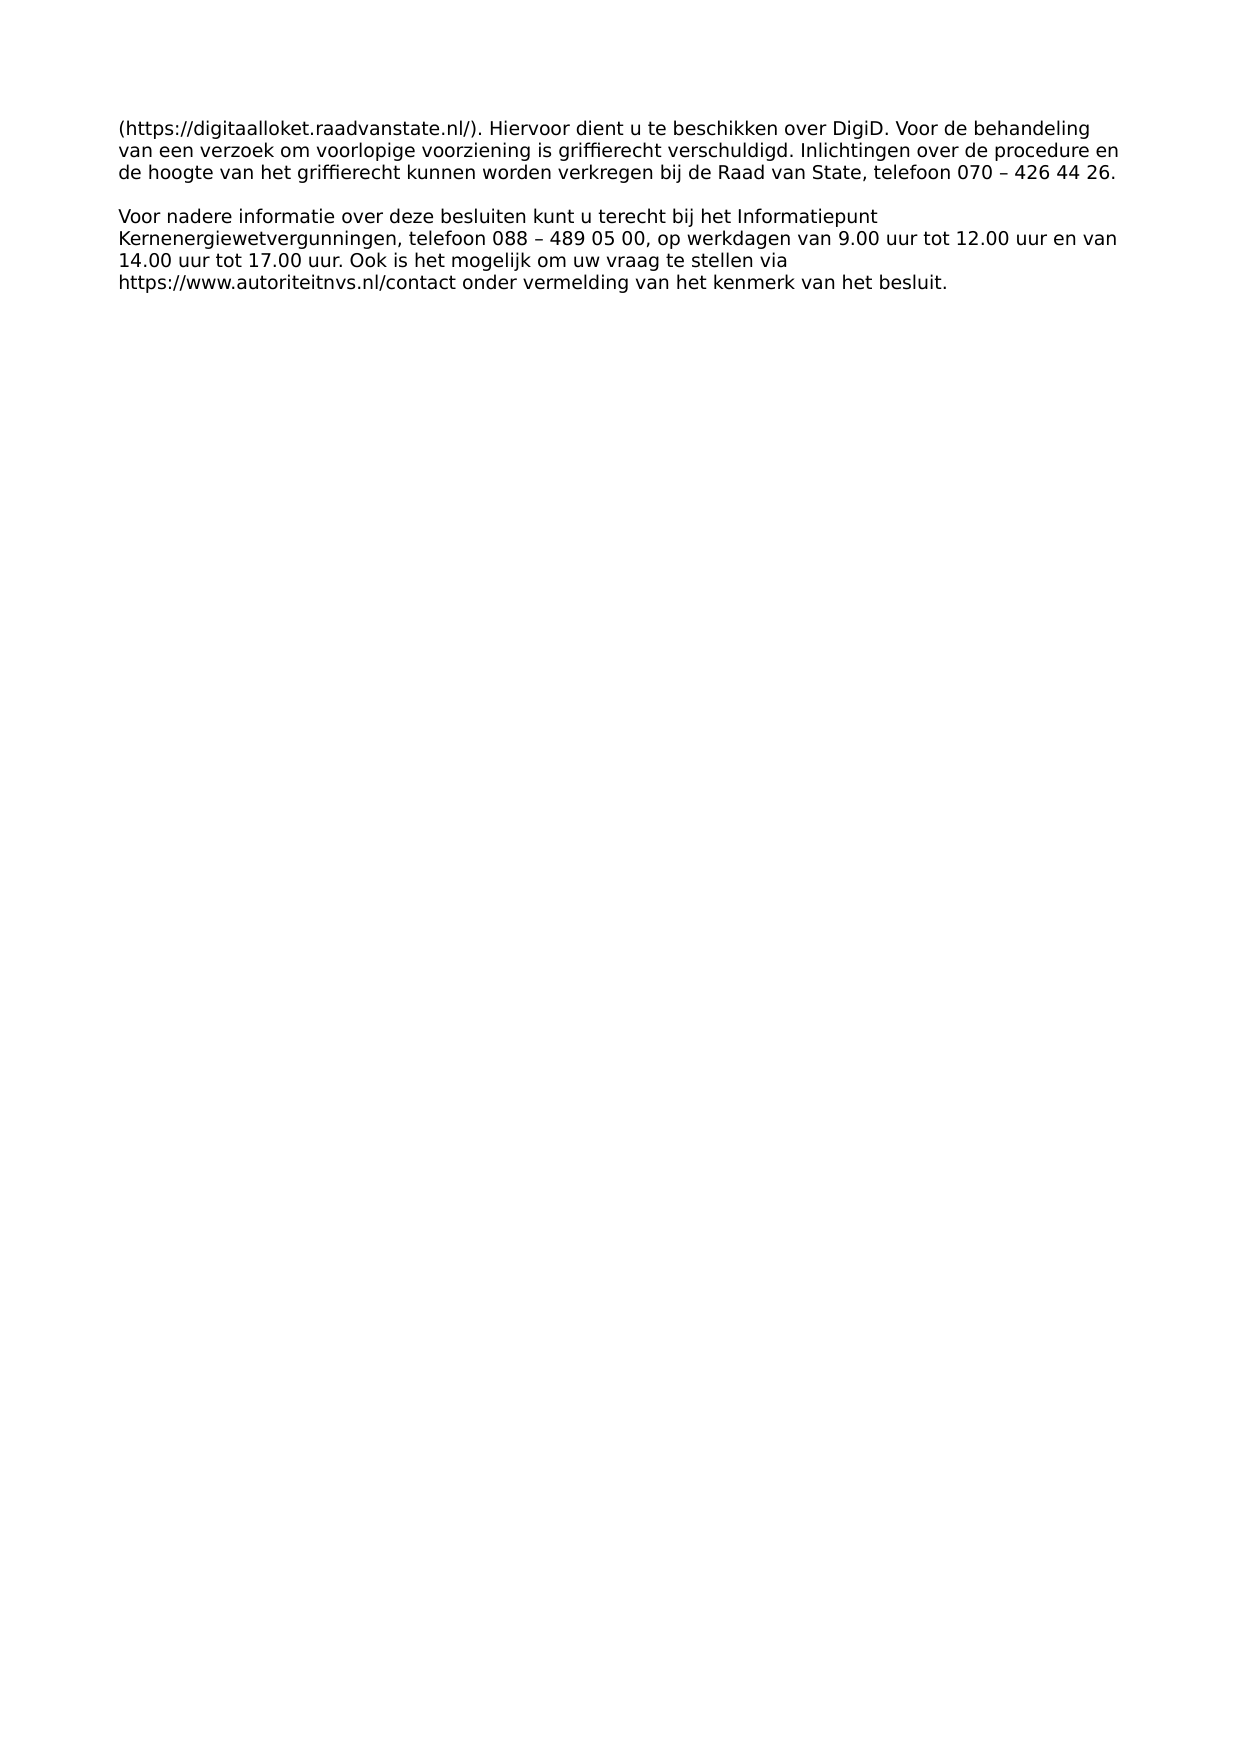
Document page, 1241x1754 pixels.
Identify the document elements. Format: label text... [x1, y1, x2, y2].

text Voor nadere informatie over deze besluiten kunt u terecht bij het Informatiepunt Kernenergiewetvergunningen, telefoon 088 – 489 05 00, op werkdagen van 9.00 uur tot 12.00 uur en van 14.00 uur tot 17.00 uur. Ook is het mogelijk om uw vraag te stellen via https://www.autoriteitnvs.nl/contact onder vermelding van het kenmerk van het besluit. [118, 206, 1122, 294]
text (https://digitaalloket.raadvanstate.nl/). Hiervoor dient u te beschikken over DigiD. Voor de behandeling van een verzoek om voorlopige voorziening is griffierecht verschuldigd. Inlichtingen over de procedure en de hoogte van het griffierecht kunnen worden verkregen bij de Raad van State, telefoon 070 – 426 44 26. [118, 118, 1122, 184]
